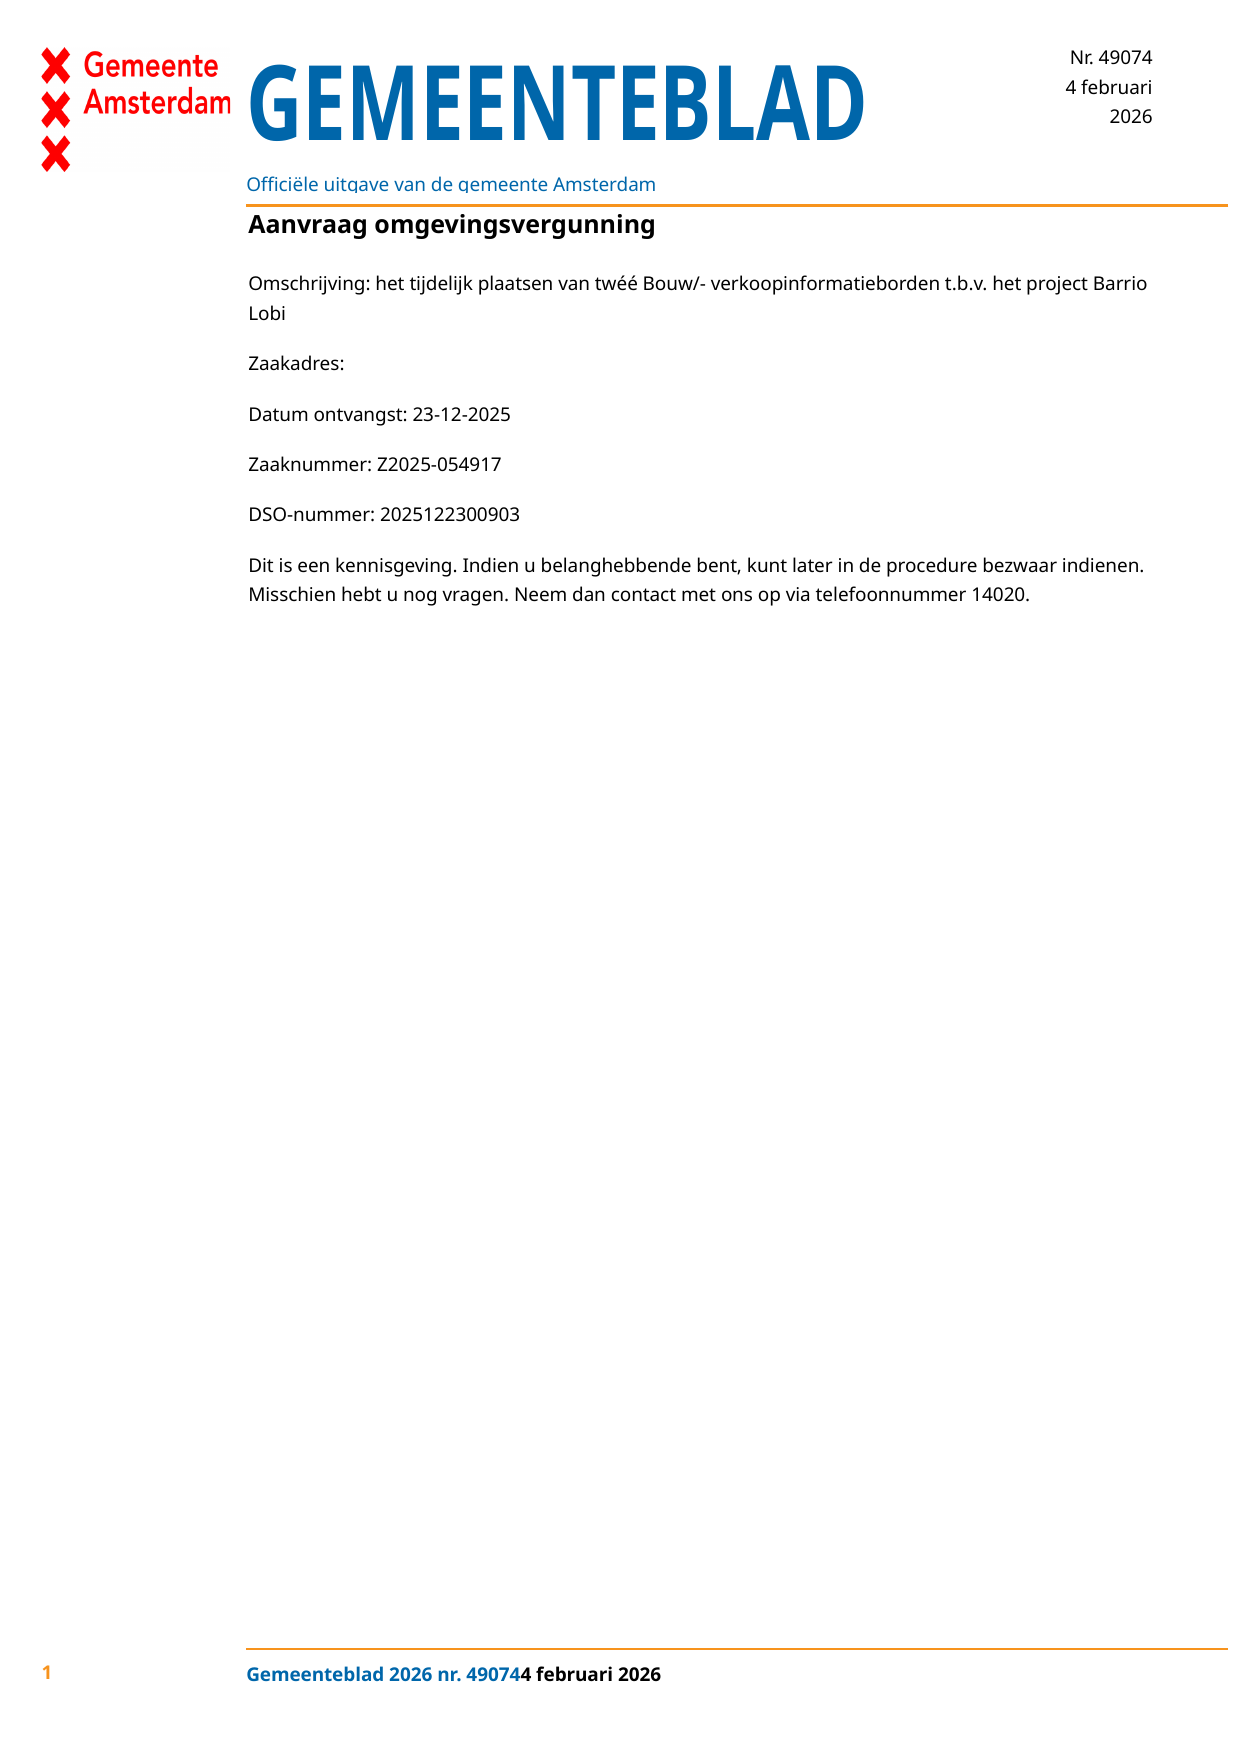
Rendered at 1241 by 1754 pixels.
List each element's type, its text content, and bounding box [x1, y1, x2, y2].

text Aanvraag omgevingsvergunning [248, 207, 1152, 241]
text DSO-nummer: 2025122300903 [248, 502, 1152, 527]
text Omschrijving: het tijdelijk plaatsen van twéé Bouw/- verkoopinformatieborden t.b.v. het project Barrio Lobi [248, 270, 1152, 326]
text Dit is een kennisgeving. Indien u belanghebbende bent, kunt later in de procedure bezwaar indienen. Misschien hebt u nog vragen. Neem dan contact met ons op via telefoonnummer 14020. [248, 552, 1152, 607]
text Datum ontvangst: 23-12-2025 [248, 401, 1152, 426]
text Zaaknummer: Z2025-054917 [248, 451, 1152, 477]
picture [41, 47, 231, 172]
text Zaakadres: [248, 350, 1152, 376]
